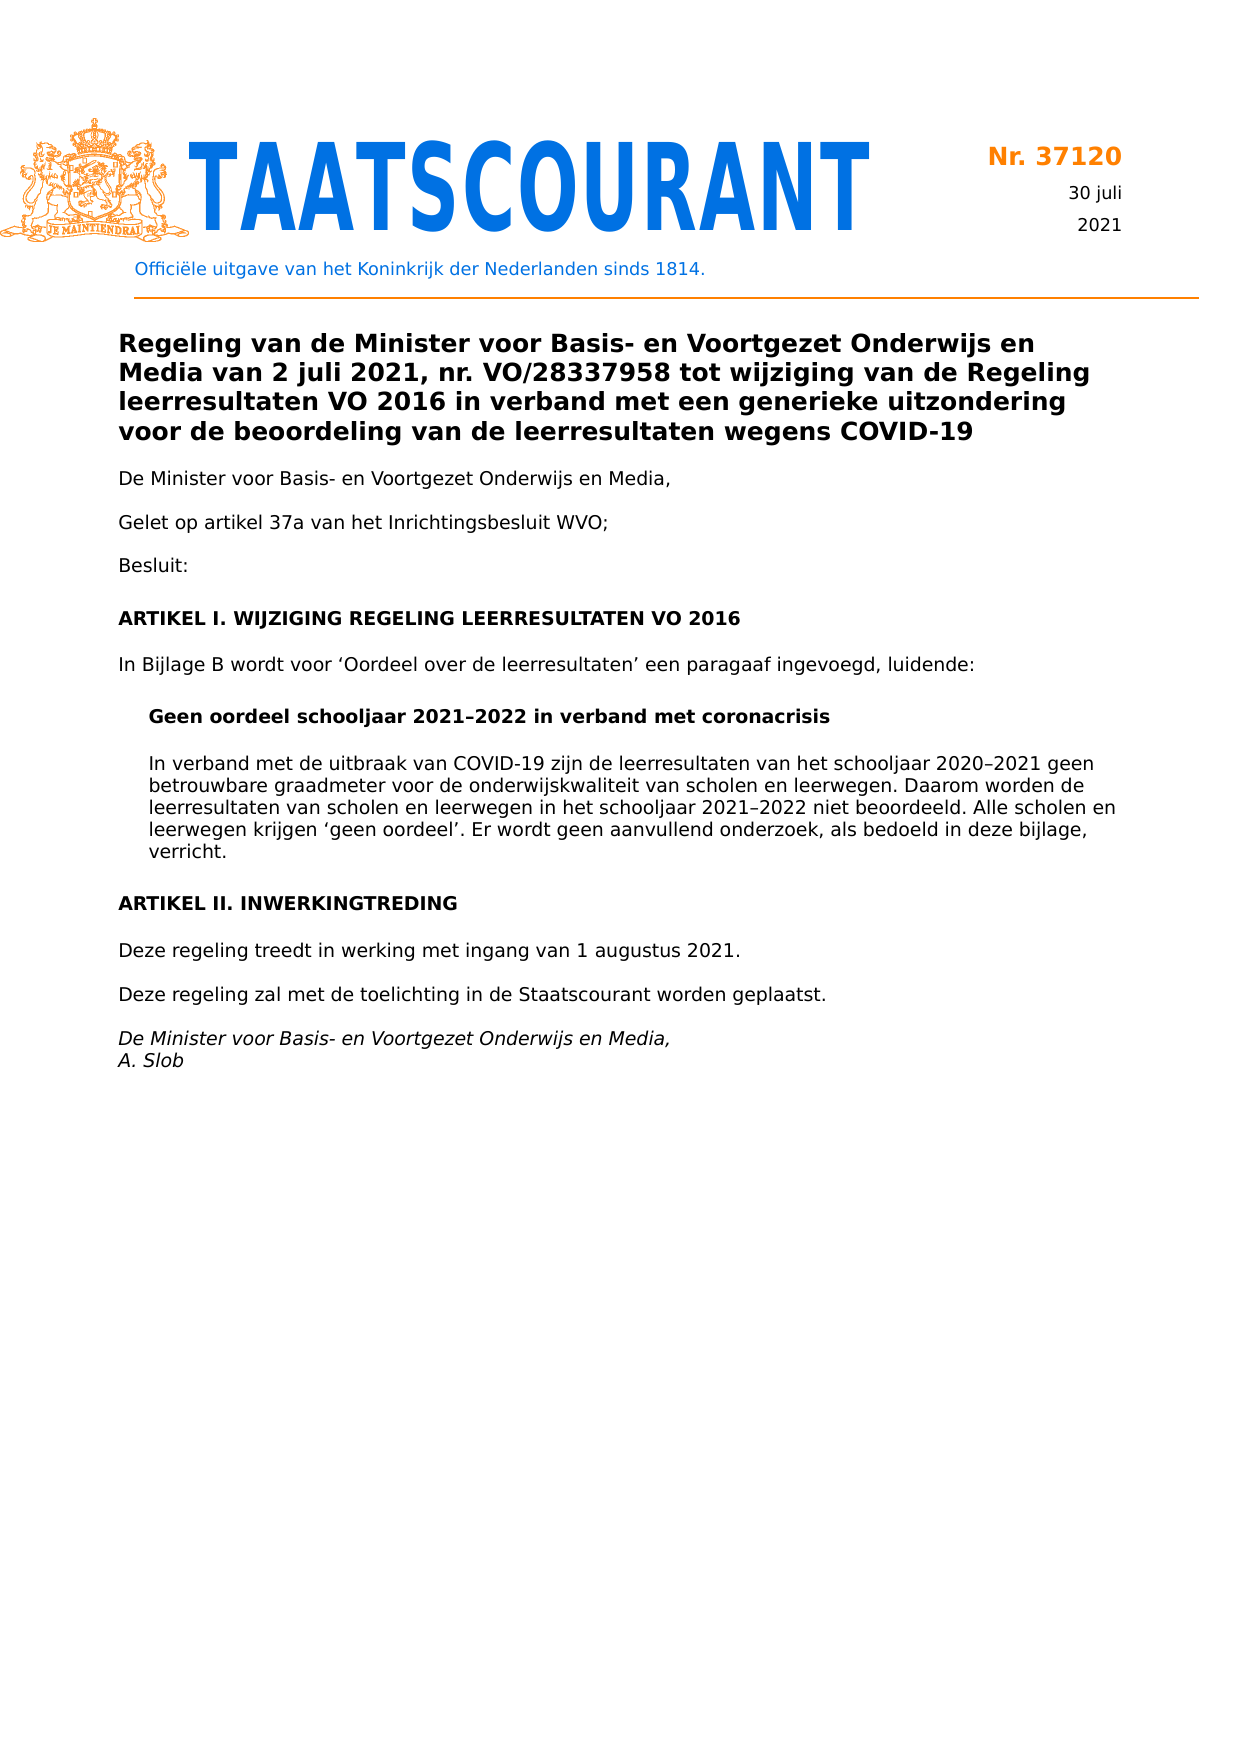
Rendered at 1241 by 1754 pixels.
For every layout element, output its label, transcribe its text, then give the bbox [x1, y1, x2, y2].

subtitle Regeling van de Minister voor Basis- en Voortgezet Onderwijs en Media van 2 juli 2021, nr. VO/28337958 tot wijziging van de Regeling leerresultaten VO 2016 in verband met een generieke uitzondering voor de beoordeling van de leerresultaten wegens COVID-19 [118, 329, 1122, 446]
text In Bijlage B wordt voor ‘Oordeel over de leerresultaten’ een paragaaf ingevoegd, luidende: [118, 654, 1122, 676]
table_header STAATSCOURANT [134, 118, 939, 259]
subtitle ARTIKEL I. WIJZIGING REGELING LEERRESULTATEN VO 2016 [118, 607, 1122, 629]
table_cell Officiële uitgave van het Koninkrijk der Nederlanden sinds 1814. [134, 259, 1199, 297]
text Deze regeling zal met de toelichting in de Staatscourant worden geplaatst. [118, 984, 1122, 1006]
table_cell 2021 [939, 209, 1199, 259]
text De Minister voor Basis- en Voortgezet Onderwijs en Media, [118, 468, 1122, 490]
picture [0, 118, 189, 242]
table_cell 30 juli [939, 177, 1199, 209]
text Gelet op artikel 37a van het Inrichtingsbesluit WVO; [118, 512, 1122, 533]
text Besluit: [118, 555, 1122, 577]
text Deze regeling treedt in werking met ingang van 1 augustus 2021. [118, 940, 1122, 962]
table_header Nr. 37120 [939, 118, 1199, 177]
subtitle ARTIKEL II. INWERKINGTREDING [118, 893, 1122, 915]
subtitle Geen oordeel schooljaar 2021–2022 in verband met coronacrisis [148, 706, 1122, 728]
text De Minister voor Basis- en Voortgezet Onderwijs en Media, A. Slob [118, 1028, 1122, 1072]
text In verband met de uitbraak van COVID-19 zijn de leerresultaten van het schooljaar 2020–2021 geen betrouwbare graadmeter voor de onderwijskwaliteit van scholen en leerwegen. Daarom worden de leerresultaten van scholen en leerwegen in het schooljaar 2021–2022 niet beoordeeld. Alle scholen en leerwegen krijgen ‘geen oordeel’. Er wordt geen aanvullend onderzoek, als bedoeld in deze bijlage, verricht. [148, 753, 1122, 863]
table_header [0, 242, 134, 297]
